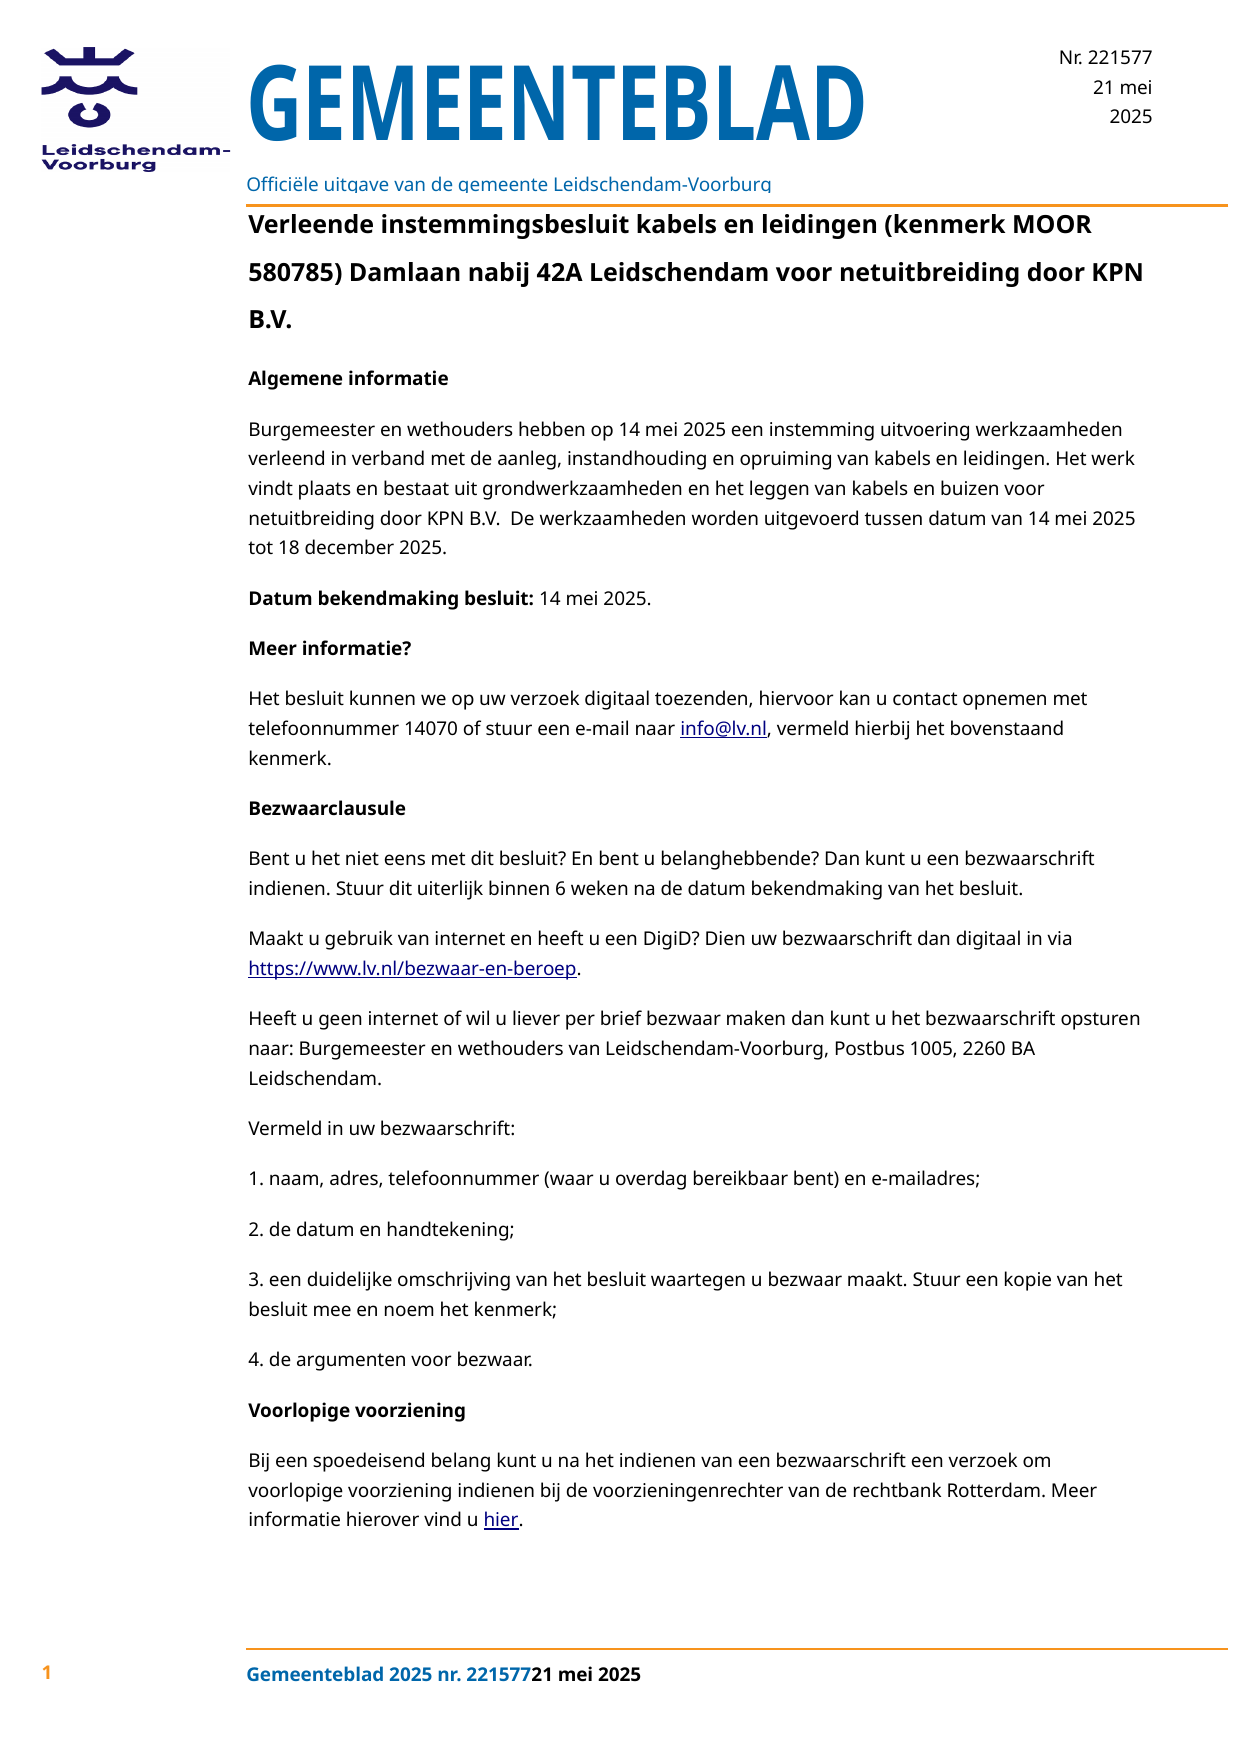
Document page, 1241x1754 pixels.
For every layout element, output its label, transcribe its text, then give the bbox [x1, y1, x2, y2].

text Maakt u gebruik van internet en heeft u een DigiD? Dien uw bezwaarschrift dan digitaal in via https://www.lv.nl/bezwaar-en-beroep. [248, 926, 1152, 981]
text Verleende instemmingsbesluit kabels en leidingen (kenmerk MOOR 580785) Damlaan nabij 42A Leidschendam voor netuitbreiding door KPN B.V. [248, 207, 1152, 336]
text Algemene informatie [248, 366, 1152, 391]
text Burgemeester en wethouders hebben op 14 mei 2025 een instemming uitvoering werkzaamheden verleend in verband met de aanleg, instandhouding en opruiming van kabels en leidingen. Het werk vindt plaats en bestaat uit grondwerkzaamheden en het leggen van kabels en buizen voor netuitbreiding door KPN B.V. De werkzaamheden worden uitgevoerd tussen datum van 14 mei 2025 tot 18 december 2025. [248, 416, 1152, 560]
text Datum bekendmaking besluit: 14 mei 2025. [248, 585, 1152, 610]
text 3. een duidelijke omschrijving van het besluit waartegen u bezwaar maakt. Stuur een kopie van het besluit mee en noem het kenmerk; [248, 1266, 1152, 1322]
text 2. de datum en handtekening; [248, 1216, 1152, 1242]
text Meer informatie? [248, 635, 1152, 661]
text Bent u het niet eens met dit besluit? En bent u belanghebbende? Dan kunt u een bezwaarschrift indienen. Stuur dit uiterlijk binnen 6 weken na de datum bekendmaking van het besluit. [248, 846, 1152, 901]
text 1. naam, adres, telefoonnummer (waar u overdag bereikbaar bent) en e-mailadres; [248, 1166, 1152, 1191]
text 4. de argumenten voor bezwaar. [248, 1346, 1152, 1372]
text Vermeld in uw bezwaarschrift: [248, 1115, 1152, 1141]
text Bezwaarclausule [248, 795, 1152, 821]
text Voorlopige voorziening [248, 1397, 1152, 1422]
picture [41, 47, 231, 172]
text Het besluit kunnen we op uw verzoek digitaal toezenden, hiervoor kan u contact opnemen met telefoonnummer 14070 of stuur een e-mail naar info@lv.nl, vermeld hierbij het bovenstaand kenmerk. [248, 686, 1152, 770]
text Bij een spoedeisend belang kunt u na het indienen van een bezwaarschrift een verzoek om voorlopige voorziening indienen bij de voorzieningenrechter van de rechtbank Rotterdam. Meer informatie hierover vind u hier. [248, 1447, 1152, 1532]
text Heeft u geen internet of wil u liever per brief bezwaar maken dan kunt u het bezwaarschrift opsturen naar: Burgemeester en wethouders van Leidschendam-Voorburg, Postbus 1005, 2260 BA Leidschendam. [248, 1006, 1152, 1090]
